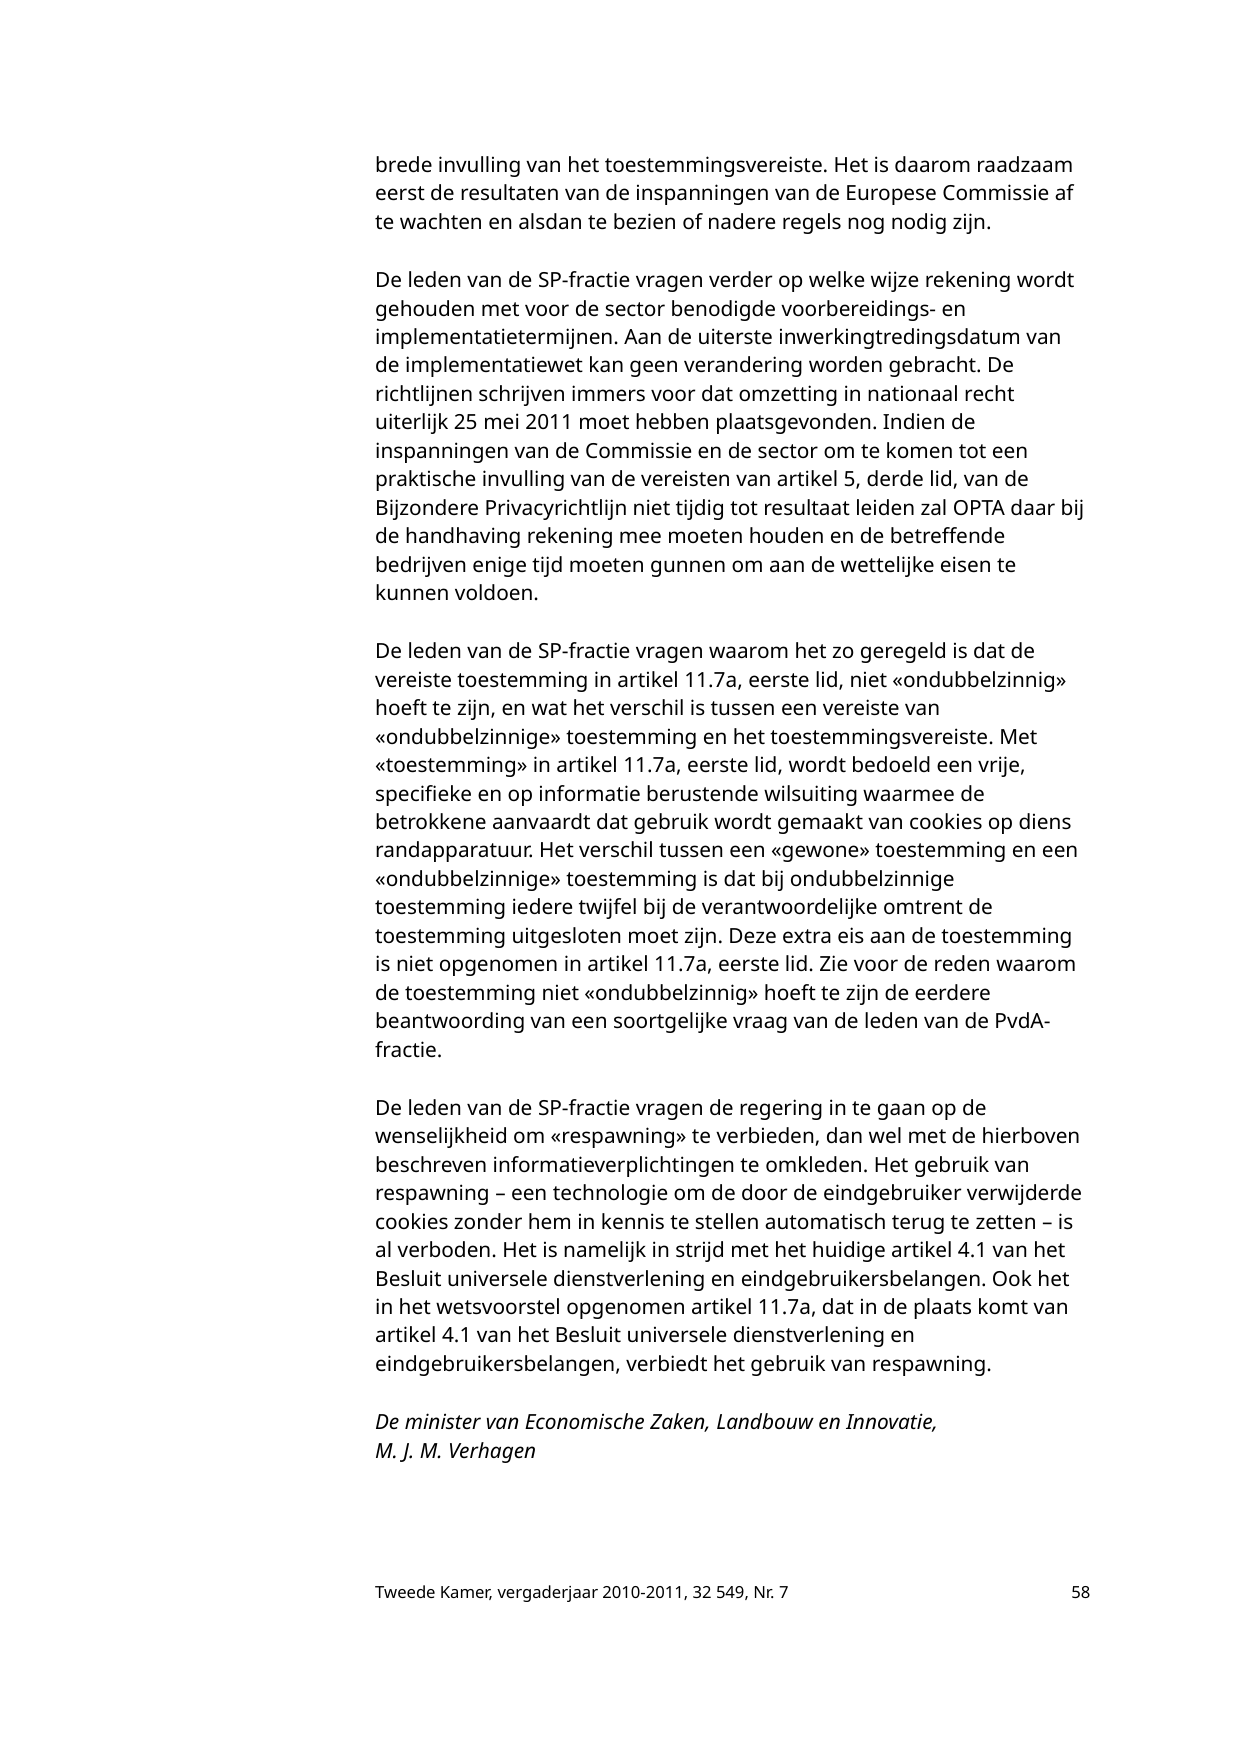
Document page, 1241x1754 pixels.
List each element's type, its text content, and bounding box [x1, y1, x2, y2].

text De leden van de SP-fractie vragen de regering in te gaan op de wenselijkheid om «respawning» te verbieden, dan wel met de hierboven beschreven informatieverplichtingen te omkleden. Het gebruik van respawning – een technologie om de door de eindgebruiker verwijderde cookies zonder hem in kennis te stellen automatisch terug te zetten – is al verboden. Het is namelijk in strijd met het huidige artikel 4.1 van het Besluit universele dienstverlening en eindgebruikersbelangen. Ook het in het wetsvoorstel opgenomen artikel 11.7a, dat in de plaats komt van artikel 4.1 van het Besluit universele dienstverlening en eindgebruikersbelangen, verbiedt het gebruik van respawning. [375, 1093, 1090, 1377]
text De leden van de SP-fractie vragen waarom het zo geregeld is dat de vereiste toestemming in artikel 11.7a, eerste lid, niet «ondubbelzinnig» hoeft te zijn, en wat het verschil is tussen een vereiste van «ondubbelzinnige» toestemming en het toestemmingsvereiste. Met «toestemming» in artikel 11.7a, eerste lid, wordt bedoeld een vrije, specifieke en op informatie berustende wilsuiting waarmee de betrokkene aanvaardt dat gebruik wordt gemaakt van cookies op diens randapparatuur. Het verschil tussen een «gewone» toestemming en een «ondubbelzinnige» toestemming is dat bij ondubbelzinnige toestemming iedere twijfel bij de verantwoordelijke omtrent de toestemming uitgesloten moet zijn. Deze extra eis aan de toestemming is niet opgenomen in artikel 11.7a, eerste lid. Zie voor de reden waarom de toestemming niet «ondubbelzinnig» hoeft te zijn de eerdere beantwoording van een soortgelijke vraag van de leden van de PvdA-fractie. [375, 637, 1090, 1063]
text M. J. M. Verhagen [375, 1436, 1090, 1464]
text De leden van de SP-fractie vragen verder op welke wijze rekening wordt gehouden met voor de sector benodigde voorbereidings- en implementatietermijnen. Aan de uiterste inwerkingtredingsdatum van de implementatiewet kan geen verandering worden gebracht. De richtlijnen schrijven immers voor dat omzetting in nationaal recht uiterlijk 25 mei 2011 moet hebben plaatsgevonden. Indien de inspanningen van de Commissie en de sector om te komen tot een praktische invulling van de vereisten van artikel 5, derde lid, van de Bijzondere Privacyrichtlijn niet tijdig tot resultaat leiden zal OPTA daar bij de handhaving rekening mee moeten houden en de betreffende bedrijven enige tijd moeten gunnen om aan de wettelijke eisen te kunnen voldoen. [375, 265, 1090, 607]
text De minister van Economische Zaken, Landbouw en Innovatie, [375, 1407, 1090, 1436]
text brede invulling van het toestemmingsvereiste. Het is daarom raadzaam eerst de resultaten van de inspanningen van de Europese Commissie af te wachten en alsdan te bezien of nadere regels nog nodig zijn. [375, 150, 1090, 235]
